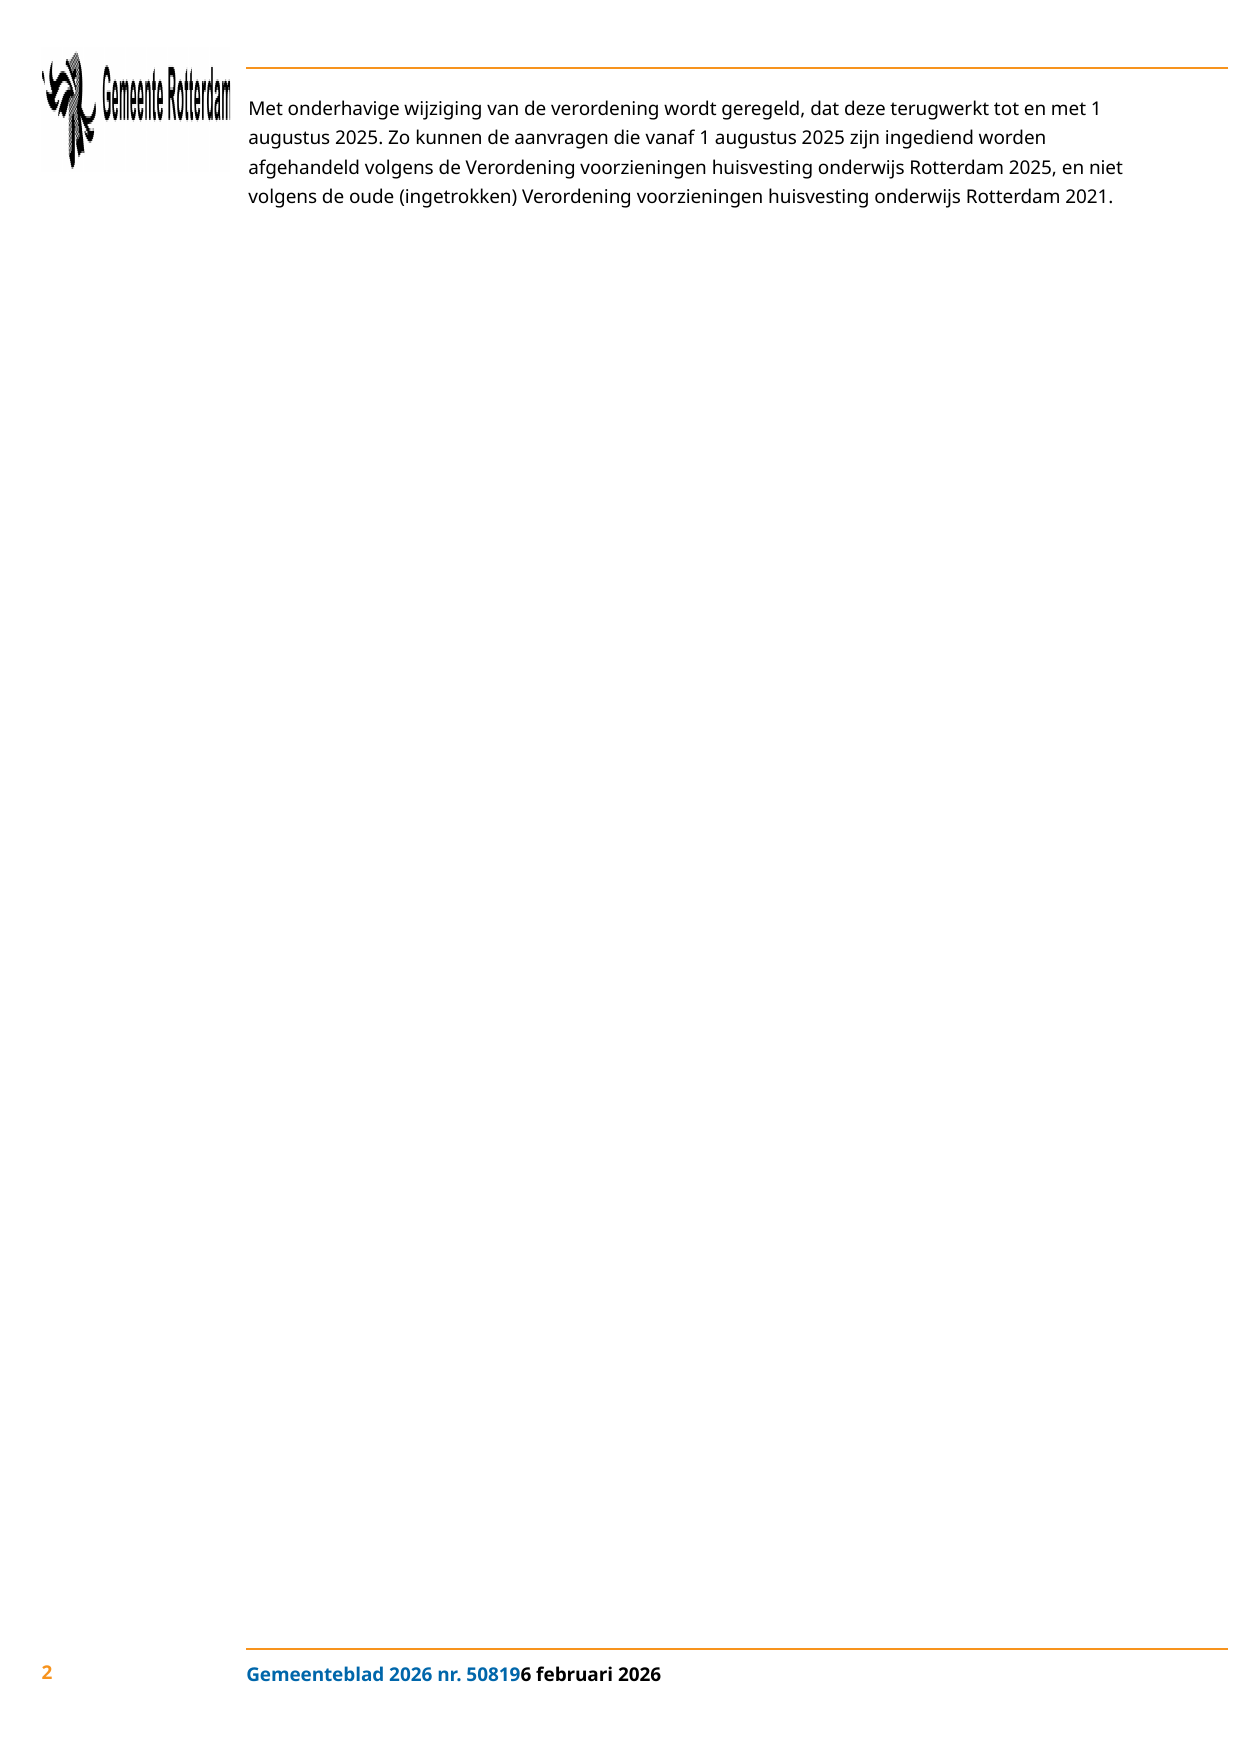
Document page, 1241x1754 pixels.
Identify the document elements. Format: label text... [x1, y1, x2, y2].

text Met onderhavige wijziging van de verordening wordt geregeld, dat deze terugwerkt tot en met 1 augustus 2025. Zo kunnen de aanvragen die vanaf 1 augustus 2025 zijn ingediend worden afgehandeld volgens de Verordening voorzieningen huisvesting onderwijs Rotterdam 2025, en niet volgens de oude (ingetrokken) Verordening voorzieningen huisvesting onderwijs Rotterdam 2021. [248, 95, 1152, 209]
picture [41, 47, 231, 172]
